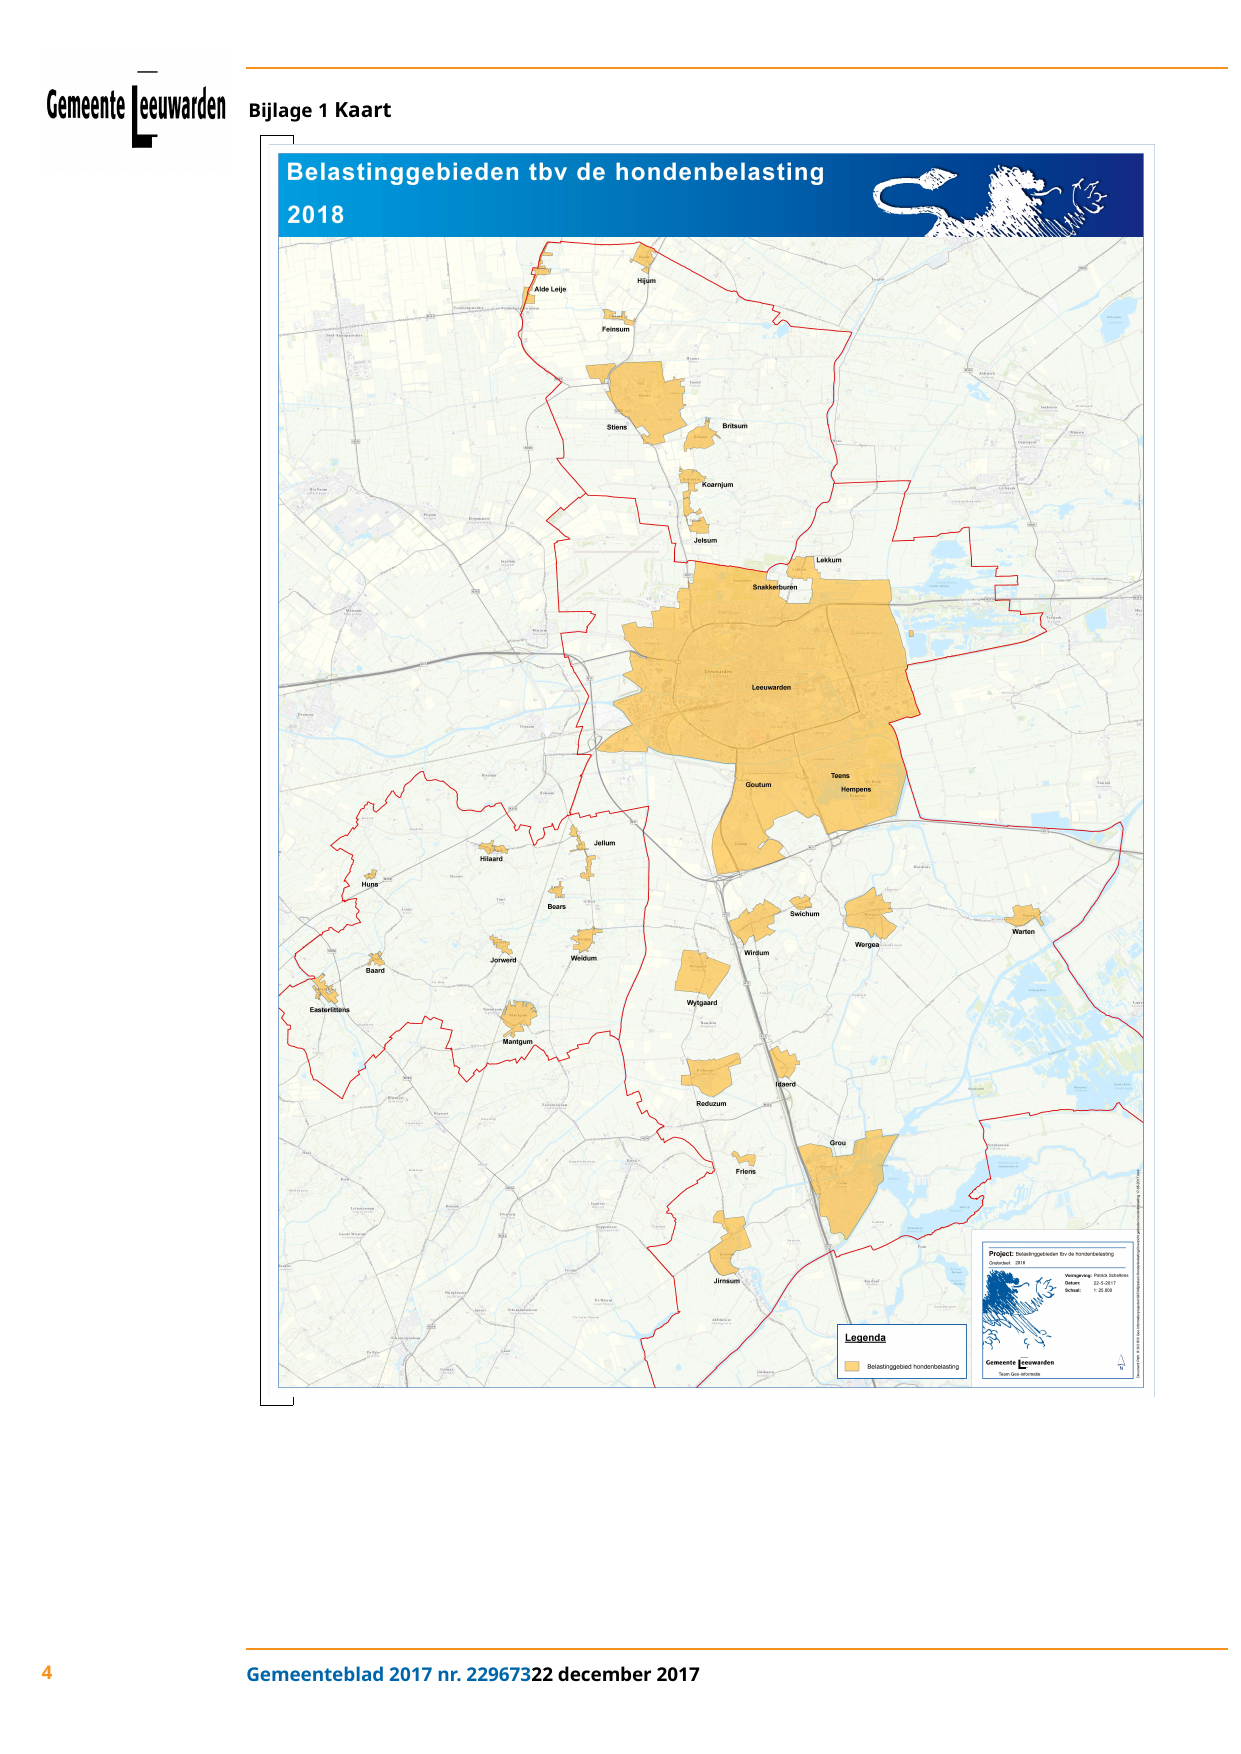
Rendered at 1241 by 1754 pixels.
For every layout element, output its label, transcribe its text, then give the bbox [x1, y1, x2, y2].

text Bijlage 1 Kaart [248, 95, 1152, 123]
picture [41, 47, 231, 172]
